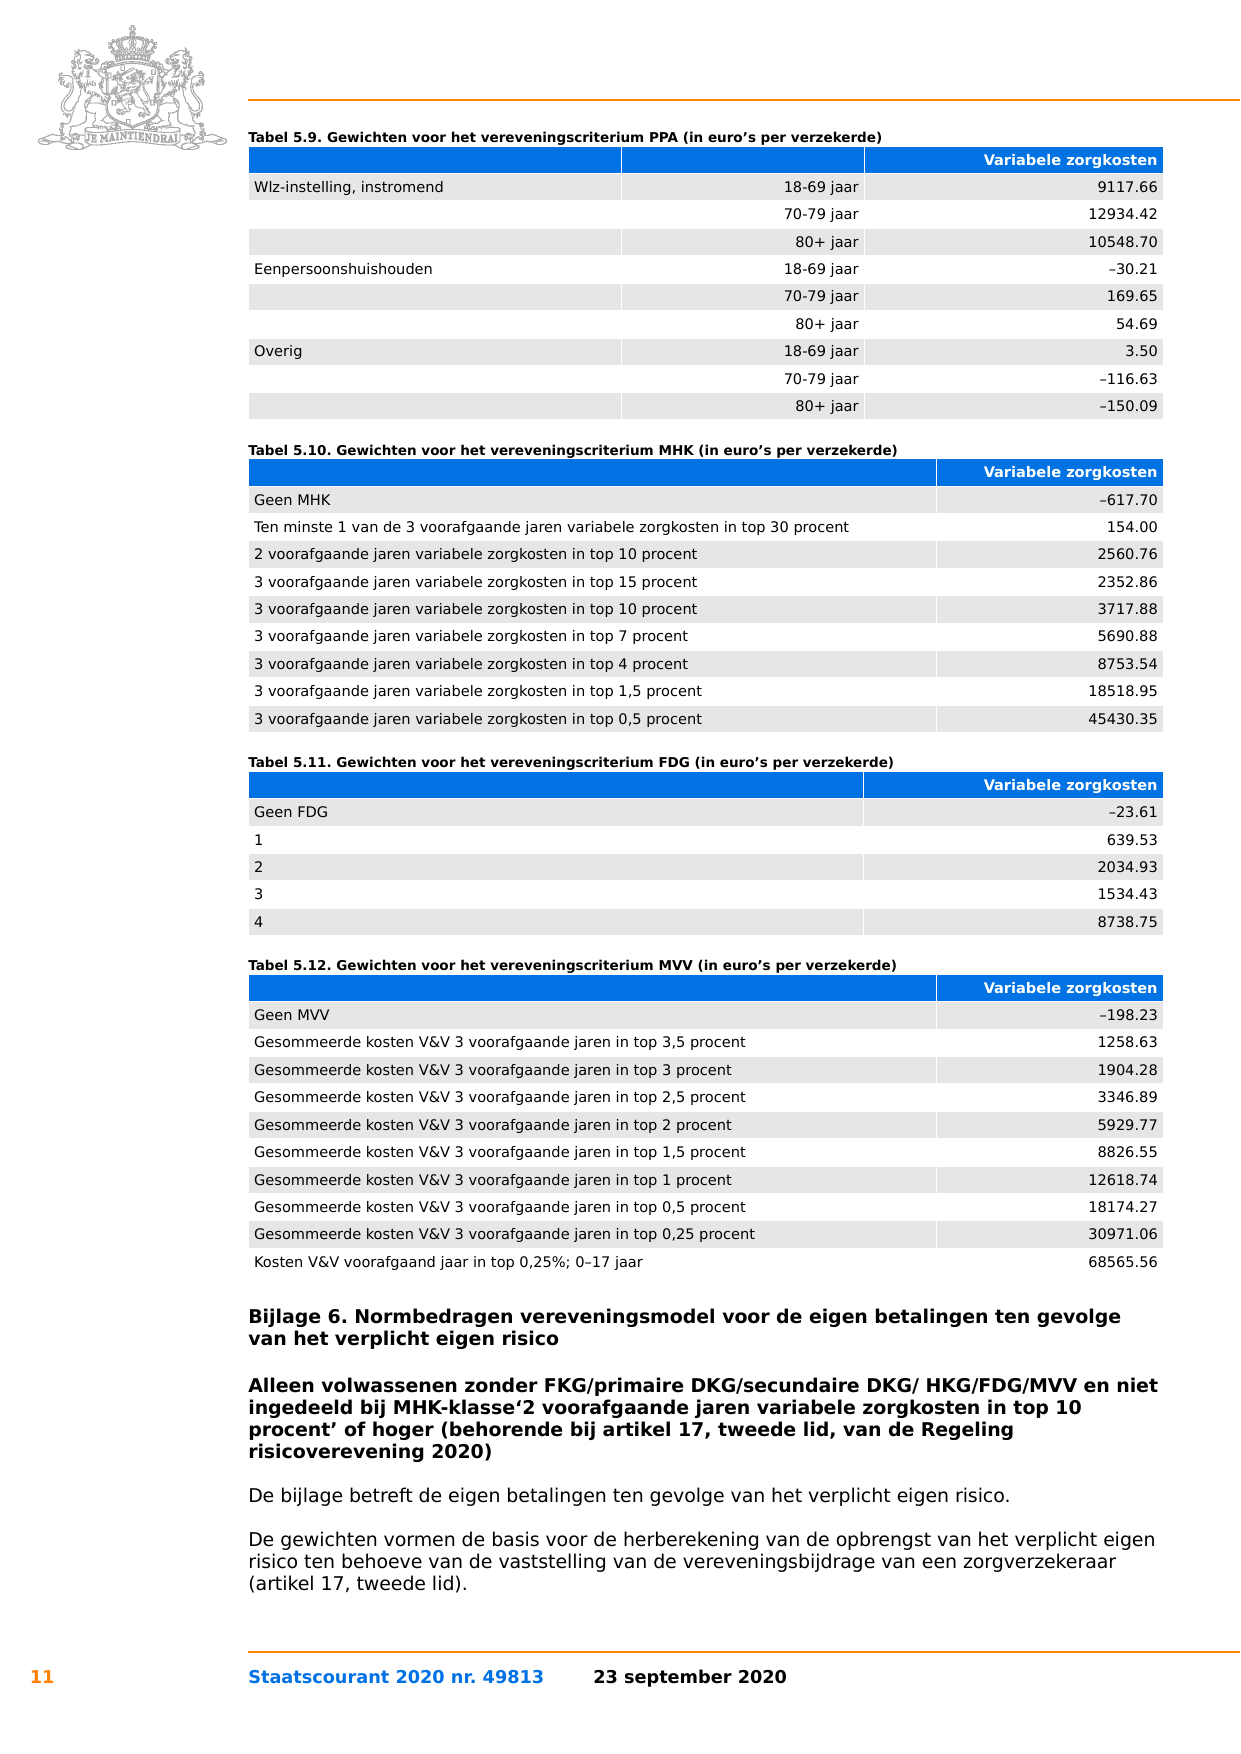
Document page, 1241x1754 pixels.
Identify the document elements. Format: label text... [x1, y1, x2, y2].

table_cell 639.53 [864, 827, 1163, 853]
table_cell Gesommeerde kosten V&V 3 voorafgaande jaren in top 3 procent [249, 1057, 936, 1083]
table_cell 80+ jaar [622, 311, 864, 337]
table_cell 8738.75 [864, 909, 1163, 935]
table_header Tabel 5.12. Gewichten voor het vereveningscriterium MVV (in euro’s per verzekerde) [248, 958, 1163, 974]
table_cell [249, 772, 863, 798]
table_cell 8826.55 [937, 1139, 1163, 1166]
table_cell 54.69 [865, 311, 1163, 337]
table_cell 2034.93 [864, 854, 1163, 880]
table_cell [249, 975, 936, 1001]
table_cell Gesommeerde kosten V&V 3 voorafgaande jaren in top 1 procent [249, 1167, 936, 1193]
table_cell Overig [249, 339, 621, 365]
table_cell Variabele zorgkosten [937, 459, 1163, 486]
table_cell [249, 459, 936, 486]
table_cell –198.23 [937, 1002, 1163, 1029]
table_cell 2560.76 [937, 541, 1163, 568]
table_cell 70-79 jaar [622, 366, 864, 392]
table_cell 3717.88 [937, 596, 1163, 623]
table_cell –617.70 [937, 487, 1163, 513]
table_cell 169.65 [865, 284, 1163, 310]
table_cell 3 [249, 881, 863, 908]
table_cell Gesommeerde kosten V&V 3 voorafgaande jaren in top 3,5 procent [249, 1030, 936, 1056]
table_cell Kosten V&V voorafgaand jaar in top 0,25%; 0–17 jaar [249, 1249, 936, 1275]
table_cell 4 [249, 909, 863, 935]
table_cell –150.09 [865, 393, 1163, 419]
table_cell [249, 366, 621, 392]
table_header Tabel 5.9. Gewichten voor het vereveningscriterium PPA (in euro’s per verzekerde) [248, 130, 1163, 146]
table_cell 1904.28 [937, 1057, 1163, 1083]
table_cell Eenpersoonshuishouden [249, 256, 621, 283]
table_cell 80+ jaar [622, 229, 864, 255]
table_cell 45430.35 [937, 706, 1163, 732]
table_cell –23.61 [864, 799, 1163, 826]
table_cell –116.63 [865, 366, 1163, 392]
table_header Tabel 5.11. Gewichten voor het vereveningscriterium FDG (in euro’s per verzekerde) [248, 755, 1163, 771]
picture [38, 25, 227, 150]
table_cell 3 voorafgaande jaren variabele zorgkosten in top 10 procent [249, 596, 936, 623]
table_cell Geen MHK [249, 487, 936, 513]
table_cell 10548.70 [865, 229, 1163, 255]
table_cell 3 voorafgaande jaren variabele zorgkosten in top 15 procent [249, 569, 936, 595]
table_cell 3346.89 [937, 1085, 1163, 1111]
table_cell 1 [249, 827, 863, 853]
table_cell 1258.63 [937, 1030, 1163, 1056]
table_cell Variabele zorgkosten [937, 975, 1163, 1001]
table_cell 5690.88 [937, 624, 1163, 650]
table_cell [622, 147, 864, 173]
table_cell 2 [249, 854, 863, 880]
table_cell 18518.95 [937, 679, 1163, 705]
table_cell 8753.54 [937, 651, 1163, 677]
text De bijlage betreft de eigen betalingen ten gevolge van het verplicht eigen risico. [248, 1485, 1163, 1507]
table_cell 3.50 [865, 339, 1163, 365]
table_cell 30971.06 [937, 1221, 1163, 1248]
table_cell 70-79 jaar [622, 284, 864, 310]
table_cell 5929.77 [937, 1112, 1163, 1138]
table_cell Geen FDG [249, 799, 863, 826]
table_cell [249, 201, 621, 228]
table_cell 18-69 jaar [622, 174, 864, 200]
table_cell 68565.56 [937, 1249, 1163, 1275]
table_cell 3 voorafgaande jaren variabele zorgkosten in top 4 procent [249, 651, 936, 677]
table_cell Wlz-instelling, instromend [249, 174, 621, 200]
table_cell Ten minste 1 van de 3 voorafgaande jaren variabele zorgkosten in top 30 procent [249, 514, 936, 540]
table_cell [249, 393, 621, 419]
table_cell 70-79 jaar [622, 201, 864, 228]
table_cell 18-69 jaar [622, 339, 864, 365]
table_cell –30.21 [865, 256, 1163, 283]
table_cell 18174.27 [937, 1194, 1163, 1220]
table_cell [249, 147, 621, 173]
table_cell 3 voorafgaande jaren variabele zorgkosten in top 1,5 procent [249, 679, 936, 705]
table_cell Variabele zorgkosten [865, 147, 1163, 173]
table_cell Gesommeerde kosten V&V 3 voorafgaande jaren in top 0,5 procent [249, 1194, 936, 1220]
table_cell Variabele zorgkosten [864, 772, 1163, 798]
subtitle Bijlage 6. Normbedragen vereveningsmodel voor de eigen betalingen ten gevolge van het verplicht eigen risico [248, 1306, 1163, 1350]
table_cell Geen MVV [249, 1002, 936, 1029]
table_cell 12618.74 [937, 1167, 1163, 1193]
table_cell Gesommeerde kosten V&V 3 voorafgaande jaren in top 2,5 procent [249, 1085, 936, 1111]
table_cell Gesommeerde kosten V&V 3 voorafgaande jaren in top 0,25 procent [249, 1221, 936, 1248]
table_cell 1534.43 [864, 881, 1163, 908]
table_cell 3 voorafgaande jaren variabele zorgkosten in top 0,5 procent [249, 706, 936, 732]
text Alleen volwassenen zonder FKG/primaire DKG/secundaire DKG/ HKG/FDG/MVV en niet ingedeeld bij MHK-klasse‘2 voorafgaande jaren variabele zorgkosten in top 10 procent’ of hoger (behorende bij artikel 17, tweede lid, van de Regeling risicoverevening 2020) [248, 1375, 1163, 1463]
table_cell [249, 284, 621, 310]
table_cell [249, 229, 621, 255]
table_header Tabel 5.10. Gewichten voor het vereveningscriterium MHK (in euro’s per verzekerde) [248, 443, 1163, 458]
table_cell 9117.66 [865, 174, 1163, 200]
table_cell 18-69 jaar [622, 256, 864, 283]
text De gewichten vormen de basis voor de herberekening van de opbrengst van het verplicht eigen risico ten behoeve van de vaststelling van de vereveningsbijdrage van een zorgverzekeraar (artikel 17, tweede lid). [248, 1529, 1163, 1595]
table_cell 3 voorafgaande jaren variabele zorgkosten in top 7 procent [249, 624, 936, 650]
table_cell [249, 311, 621, 337]
table_cell 2 voorafgaande jaren variabele zorgkosten in top 10 procent [249, 541, 936, 568]
table_cell Gesommeerde kosten V&V 3 voorafgaande jaren in top 1,5 procent [249, 1139, 936, 1166]
table_cell 2352.86 [937, 569, 1163, 595]
table_cell 12934.42 [865, 201, 1163, 228]
table_cell 80+ jaar [622, 393, 864, 419]
table_cell 154.00 [937, 514, 1163, 540]
table_cell Gesommeerde kosten V&V 3 voorafgaande jaren in top 2 procent [249, 1112, 936, 1138]
